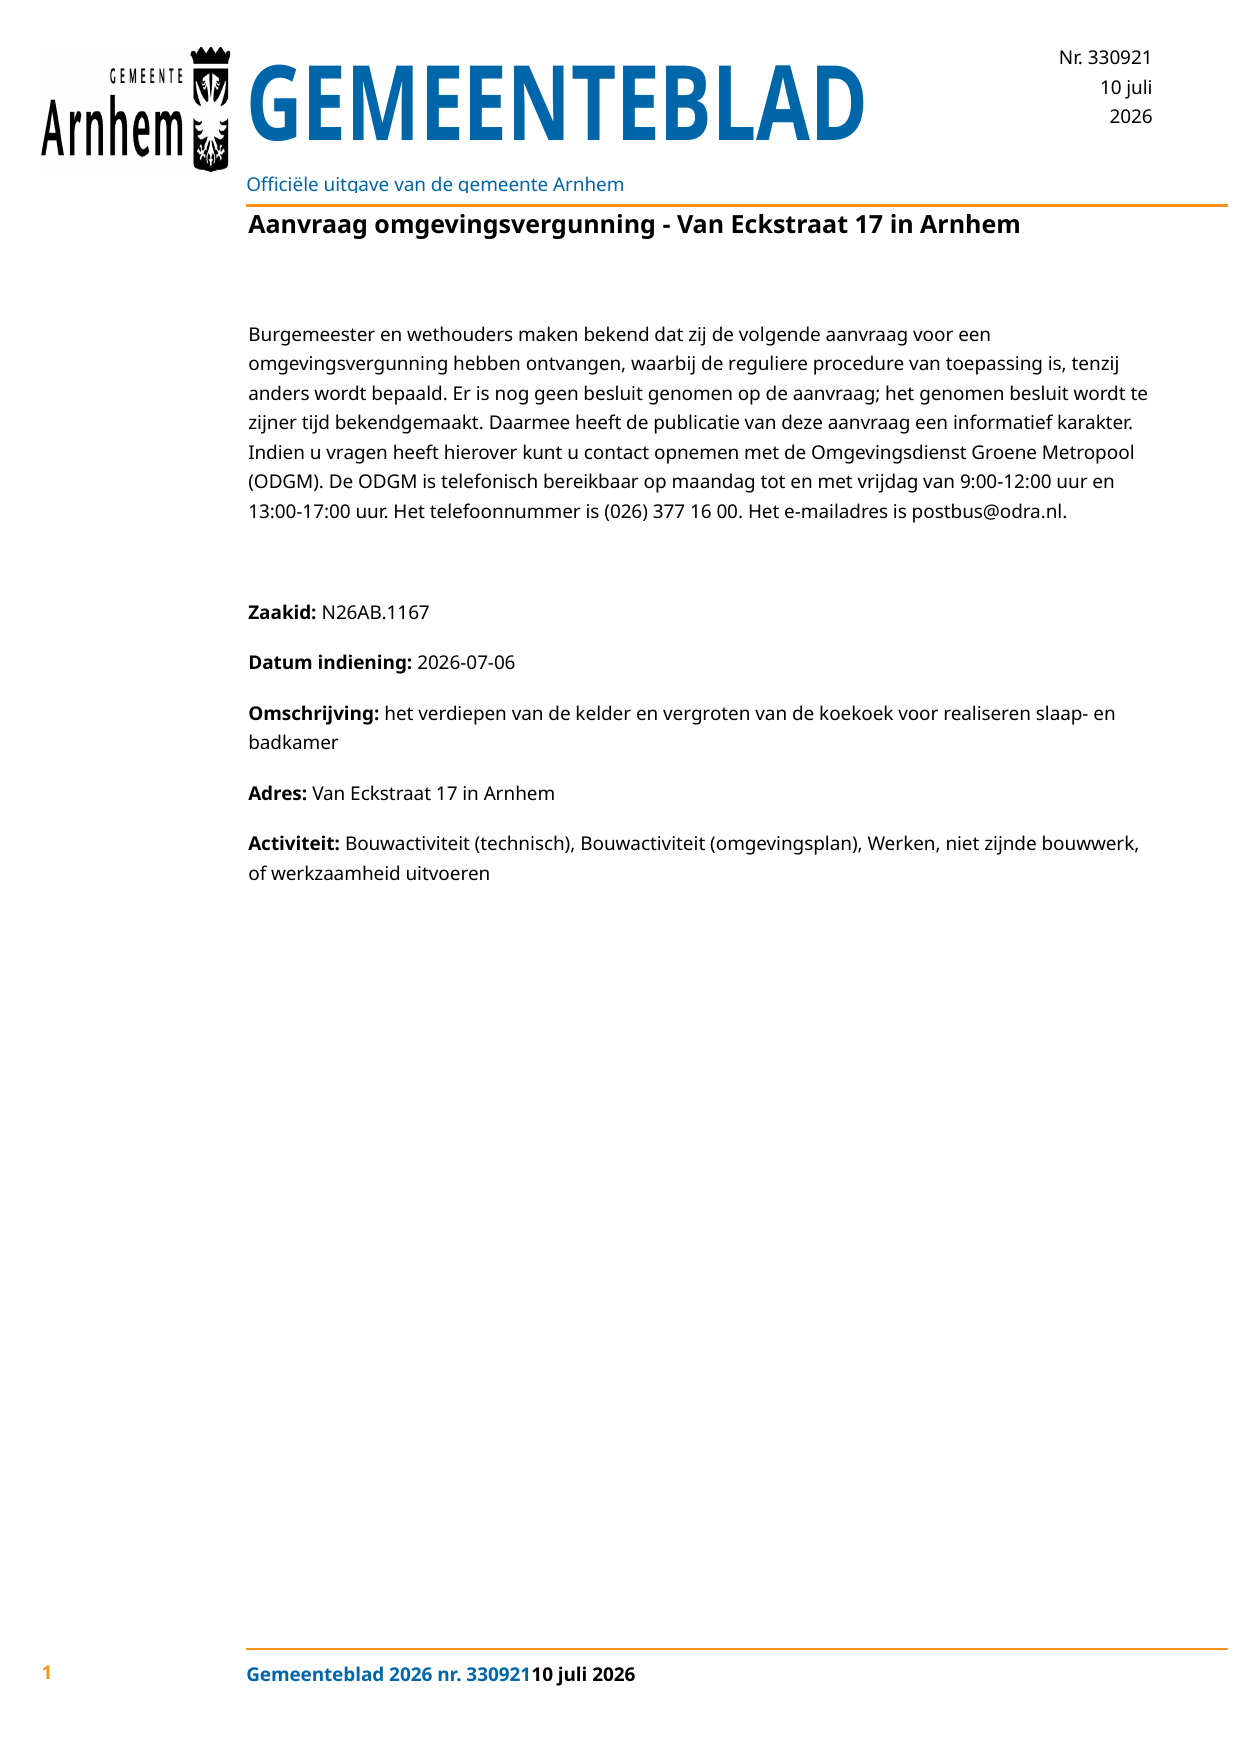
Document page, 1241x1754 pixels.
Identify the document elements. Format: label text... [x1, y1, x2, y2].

text Activiteit: Bouwactiviteit (technisch), Bouwactiviteit (omgevingsplan), Werken, niet zijnde bouwwerk, of werkzaamheid uitvoeren [248, 830, 1152, 886]
text Aanvraag omgevingsvergunning - Van Eckstraat 17 in Arnhem [248, 207, 1152, 241]
text Burgemeester en wethouders maken bekend dat zij de volgende aanvraag voor een omgevingsvergunning hebben ontvangen, waarbij de reguliere procedure van toepassing is, tenzij anders wordt bepaald. Er is nog geen besluit genomen op de aanvraag; het genomen besluit wordt te zijner tijd bekendgemaakt. Daarmee heeft de publicatie van deze aanvraag een informatief karakter. Indien u vragen heeft hierover kunt u contact opnemen met de Omgevingsdienst Groene Metropool (ODGM). De ODGM is telefonisch bereikbaar op maandag tot en met vrijdag van 9:00-12:00 uur en 13:00-17:00 uur. Het telefoonnummer is (026) 377 16 00. Het e-mailadres is postbus@odra.nl. [248, 321, 1152, 524]
text Datum indiening: 2026-07-06 [248, 649, 1152, 675]
text Adres: Van Eckstraat 17 in Arnhem [248, 780, 1152, 806]
text Zaakid: N26AB.1167 [248, 599, 1152, 625]
text Omschrijving: het verdiepen van de kelder en vergroten van de koekoek voor realiseren slaap- en badkamer [248, 700, 1152, 755]
picture [41, 47, 231, 172]
